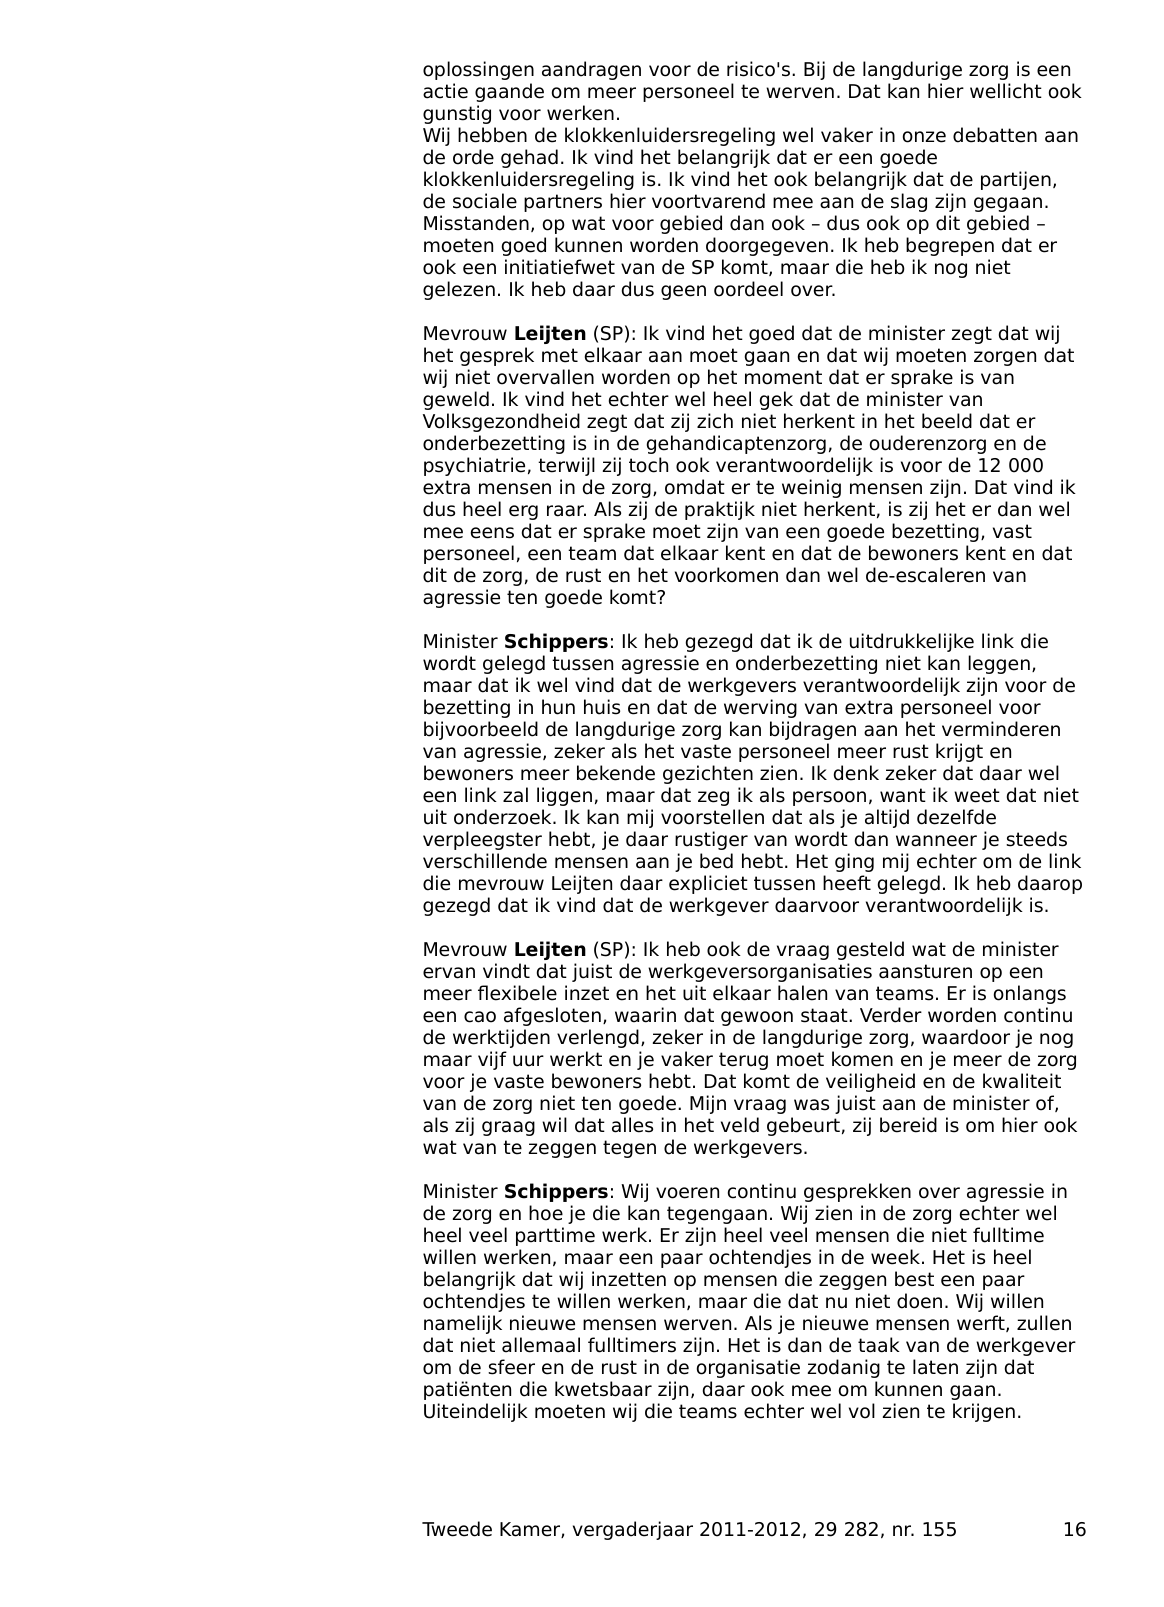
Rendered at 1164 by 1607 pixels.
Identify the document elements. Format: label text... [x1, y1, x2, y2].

text Minister Schippers: Wij voeren continu gesprekken over agressie in de zorg en hoe je die kan tegengaan. Wij zien in de zorg echter wel heel veel parttime werk. Er zijn heel veel mensen die niet fulltime willen werken, maar een paar ochtendjes in de week. Het is heel belangrijk dat wij inzetten op mensen die zeggen best een paar ochtendjes te willen werken, maar die dat nu niet doen. Wij willen namelijk nieuwe mensen werven. Als je nieuwe mensen werft, zullen dat niet allemaal fulltimers zijn. Het is dan de taak van de werkgever om de sfeer en de rust in de organisatie zodanig te laten zijn dat patiënten die kwetsbaar zijn, daar ook mee om kunnen gaan. Uiteindelijk moeten wij die teams echter wel vol zien te krijgen. [422, 1181, 1087, 1423]
text Mevrouw Leijten (SP): Ik heb ook de vraag gesteld wat de minister ervan vindt dat juist de werkgeversorganisaties aansturen op een meer flexibele inzet en het uit elkaar halen van teams. Er is onlangs een cao afgesloten, waarin dat gewoon staat. Verder worden continu de werktijden verlengd, zeker in de langdurige zorg, waardoor je nog maar vijf uur werkt en je vaker terug moet komen en je meer de zorg voor je vaste bewoners hebt. Dat komt de veiligheid en de kwaliteit van de zorg niet ten goede. Mijn vraag was juist aan de minister of, als zij graag wil dat alles in het veld gebeurt, zij bereid is om hier ook wat van te zeggen tegen de werkgevers. [422, 939, 1087, 1159]
text Minister Schippers: Ik heb gezegd dat ik de uitdrukkelijke link die wordt gelegd tussen agressie en onderbezetting niet kan leggen, maar dat ik wel vind dat de werkgevers verantwoordelijk zijn voor de bezetting in hun huis en dat de werving van extra personeel voor bijvoorbeeld de langdurige zorg kan bijdragen aan het verminderen van agressie, zeker als het vaste personeel meer rust krijgt en bewoners meer bekende gezichten zien. Ik denk zeker dat daar wel een link zal liggen, maar dat zeg ik als persoon, want ik weet dat niet uit onderzoek. Ik kan mij voorstellen dat als je altijd dezelfde verpleegster hebt, je daar rustiger van wordt dan wanneer je steeds verschillende mensen aan je bed hebt. Het ging mij echter om de link die mevrouw Leijten daar expliciet tussen heeft gelegd. Ik heb daarop gezegd dat ik vind dat de werkgever daarvoor verantwoordelijk is. [422, 631, 1087, 917]
text Mevrouw Leijten (SP): Ik vind het goed dat de minister zegt dat wij het gesprek met elkaar aan moet gaan en dat wij moeten zorgen dat wij niet overvallen worden op het moment dat er sprake is van geweld. Ik vind het echter wel heel gek dat de minister van Volksgezondheid zegt dat zij zich niet herkent in het beeld dat er onderbezetting is in de gehandicaptenzorg, de ouderenzorg en de psychiatrie, terwijl zij toch ook verantwoordelijk is voor de 12 000 extra mensen in de zorg, omdat er te weinig mensen zijn. Dat vind ik dus heel erg raar. Als zij de praktijk niet herkent, is zij het er dan wel mee eens dat er sprake moet zijn van een goede bezetting, vast personeel, een team dat elkaar kent en dat de bewoners kent en dat dit de zorg, de rust en het voorkomen dan wel de-escaleren van agressie ten goede komt? [422, 323, 1087, 609]
text oplossingen aandragen voor de risico's. Bij de langdurige zorg is een actie gaande om meer personeel te werven. Dat kan hier wellicht ook gunstig voor werken. [422, 59, 1087, 125]
text Wij hebben de klokkenluidersregeling wel vaker in onze debatten aan de orde gehad. Ik vind het belangrijk dat er een goede klokkenluidersregeling is. Ik vind het ook belangrijk dat de partijen, de sociale partners hier voortvarend mee aan de slag zijn gegaan. Misstanden, op wat voor gebied dan ook – dus ook op dit gebied – moeten goed kunnen worden doorgegeven. Ik heb begrepen dat er ook een initiatiefwet van de SP komt, maar die heb ik nog niet gelezen. Ik heb daar dus geen oordeel over. [422, 125, 1087, 301]
